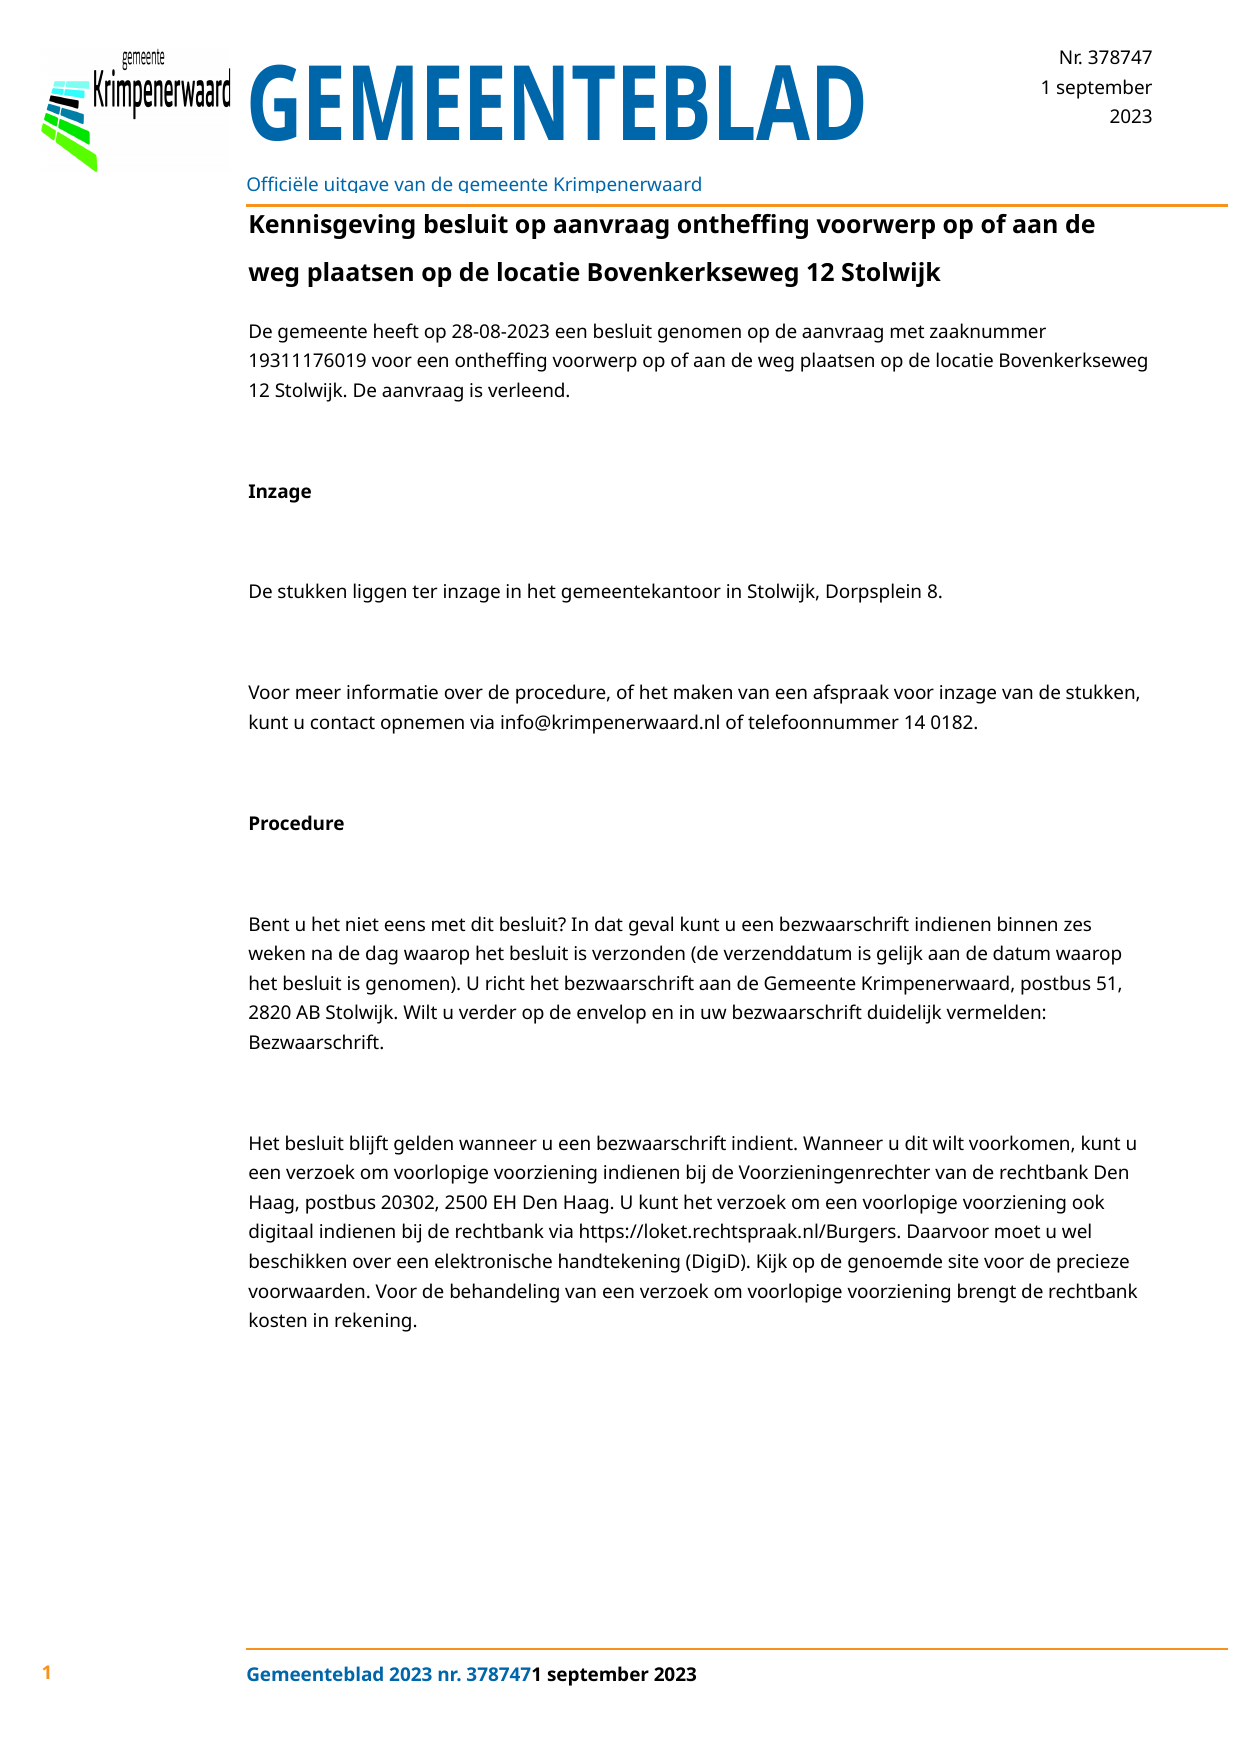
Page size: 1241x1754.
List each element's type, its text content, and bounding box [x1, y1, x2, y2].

text Procedure [248, 810, 1152, 836]
text Bent u het niet eens met dit besluit? In dat geval kunt u een bezwaarschrift indienen binnen zes weken na de dag waarop het besluit is verzonden (de verzenddatum is gelijk aan de datum waarop het besluit is genomen). U richt het bezwaarschrift aan de Gemeente Krimpenerwaard, postbus 51, 2820 AB Stolwijk. Wilt u verder op de envelop en in uw bezwaarschrift duidelijk vermelden: Bezwaarschrift. [248, 911, 1152, 1055]
text Voor meer informatie over de procedure, of het maken van een afspraak voor inzage van de stukken, kunt u contact opnemen via info@krimpenerwaard.nl of telefoonnummer 14 0182. [248, 679, 1152, 735]
text De gemeente heeft op 28-08-2023 een besluit genomen op de aanvraag met zaaknummer 19311176019 voor een ontheffing voorwerp op of aan de weg plaatsen op de locatie Bovenkerkseweg 12 Stolwijk. De aanvraag is verleend. [248, 318, 1152, 403]
text Kennisgeving besluit op aanvraag ontheffing voorwerp op of aan de weg plaatsen op de locatie Bovenkerkseweg 12 Stolwijk [248, 207, 1152, 288]
picture [41, 47, 231, 172]
text De stukken liggen ter inzage in het gemeentekantoor in Stolwijk, Dorpsplein 8. [248, 579, 1152, 604]
text Het besluit blijft gelden wanneer u een bezwaarschrift indient. Wanneer u dit wilt voorkomen, kunt u een verzoek om voorlopige voorziening indienen bij de Voorzieningenrechter van de rechtbank Den Haag, postbus 20302, 2500 EH Den Haag. U kunt het verzoek om een voorlopige voorziening ook digitaal indienen bij de rechtbank via https://loket.rechtspraak.nl/Burgers. Daarvoor moet u wel beschikken over een elektronische handtekening (DigiD). Kijk op de genoemde site voor de precieze voorwaarden. Voor de behandeling van een verzoek om voorlopige voorziening brengt de rechtbank kosten in rekening. [248, 1130, 1152, 1333]
text Inzage [248, 478, 1152, 504]
